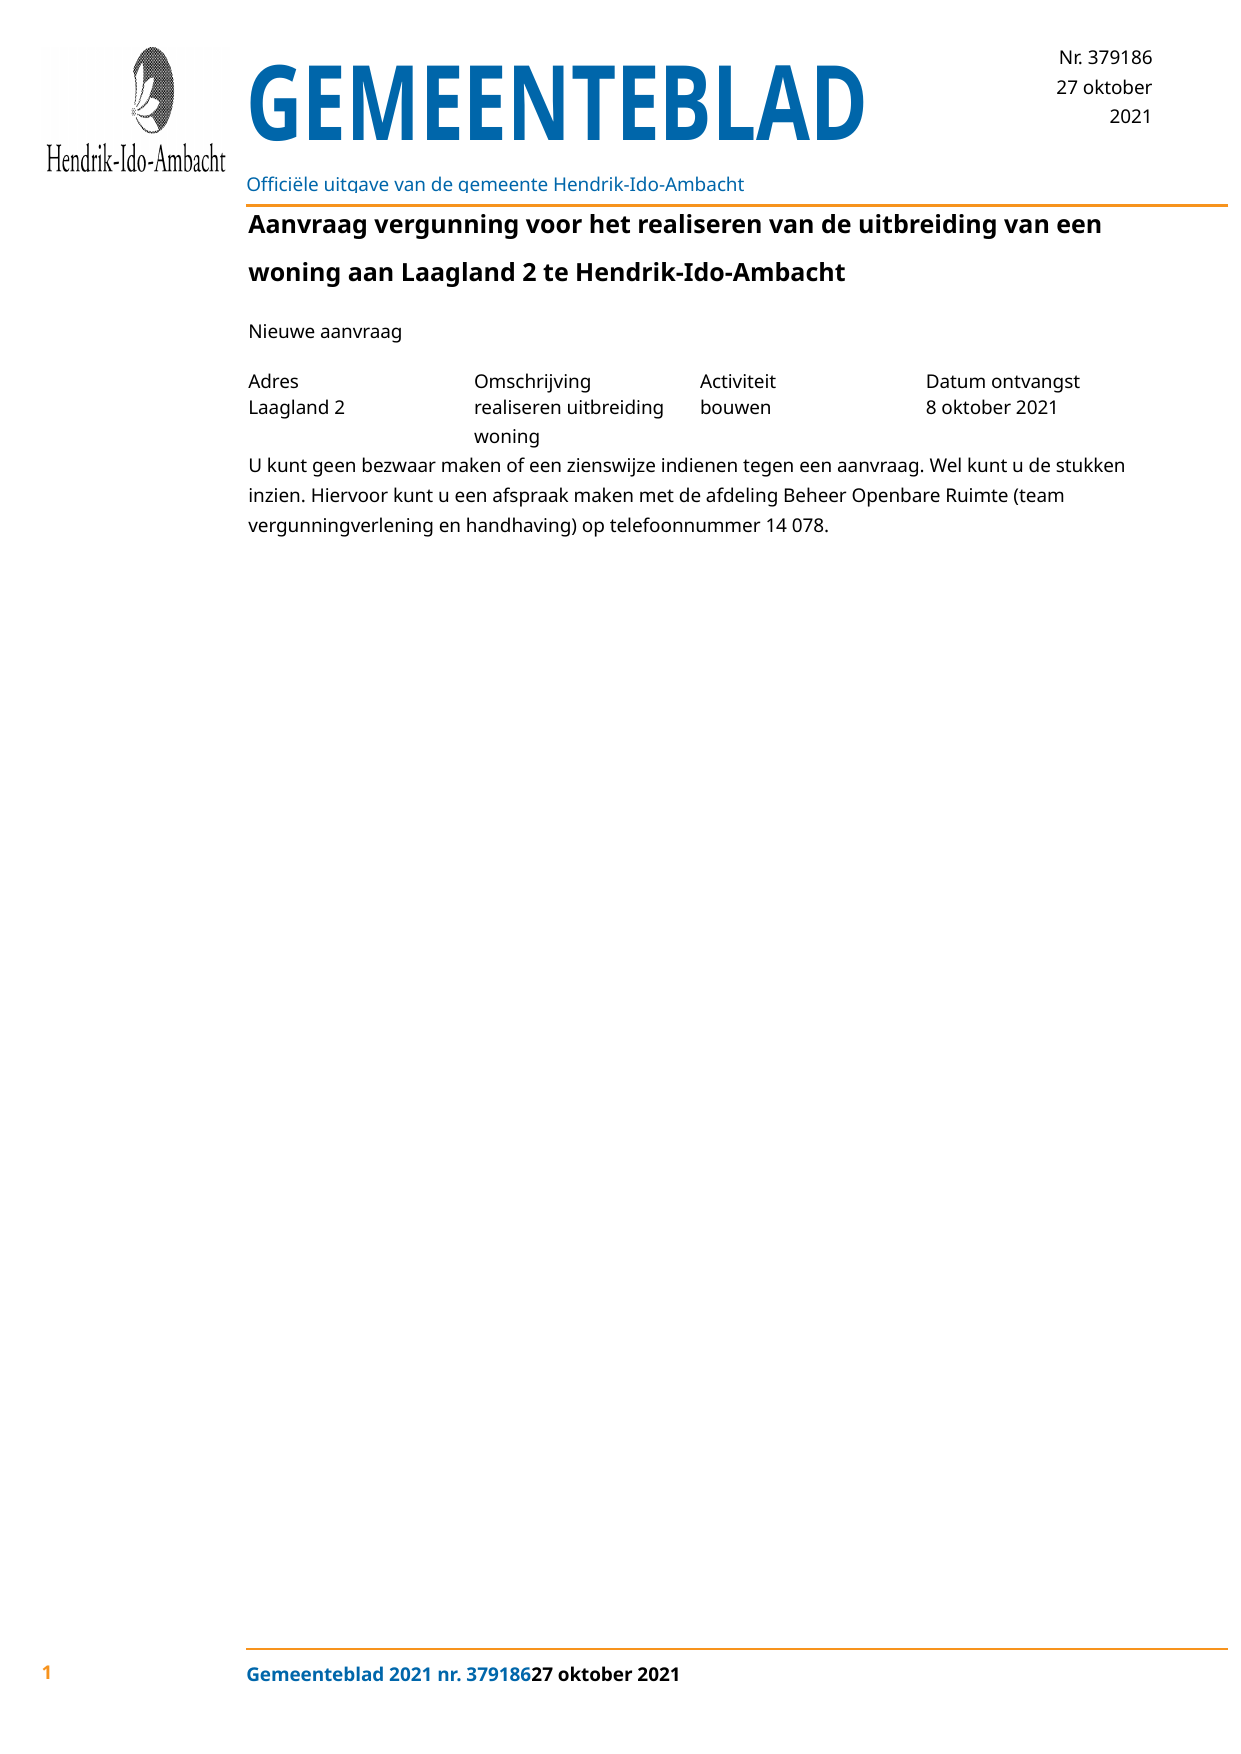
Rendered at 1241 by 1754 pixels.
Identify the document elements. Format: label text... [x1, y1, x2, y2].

table_header Adres [248, 369, 474, 394]
text U kunt geen bezwaar maken of een zienswijze indienen tegen een aanvraag. Wel kunt u de stukken inzien. Hiervoor kunt u een afspraak maken met de afdeling Beheer Openbare Ruimte (team vergunningverlening en handhaving) op telefoonnummer 14 078. [248, 453, 1152, 538]
table_cell Laagland 2 [248, 394, 474, 449]
text Aanvraag vergunning voor het realiseren van de uitbreiding van een woning aan Laagland 2 te Hendrik-Ido-Ambacht [248, 207, 1152, 288]
table_cell bouwen [700, 394, 926, 449]
table_header Omschrijving [474, 369, 700, 394]
table_cell realiseren uitbreiding woning [474, 394, 700, 449]
table_header Datum ontvangst [926, 369, 1152, 394]
table_header Activiteit [700, 369, 926, 394]
table_cell 8 oktober 2021 [926, 394, 1152, 449]
text Nieuwe aanvraag [248, 318, 1152, 344]
picture [41, 47, 231, 172]
